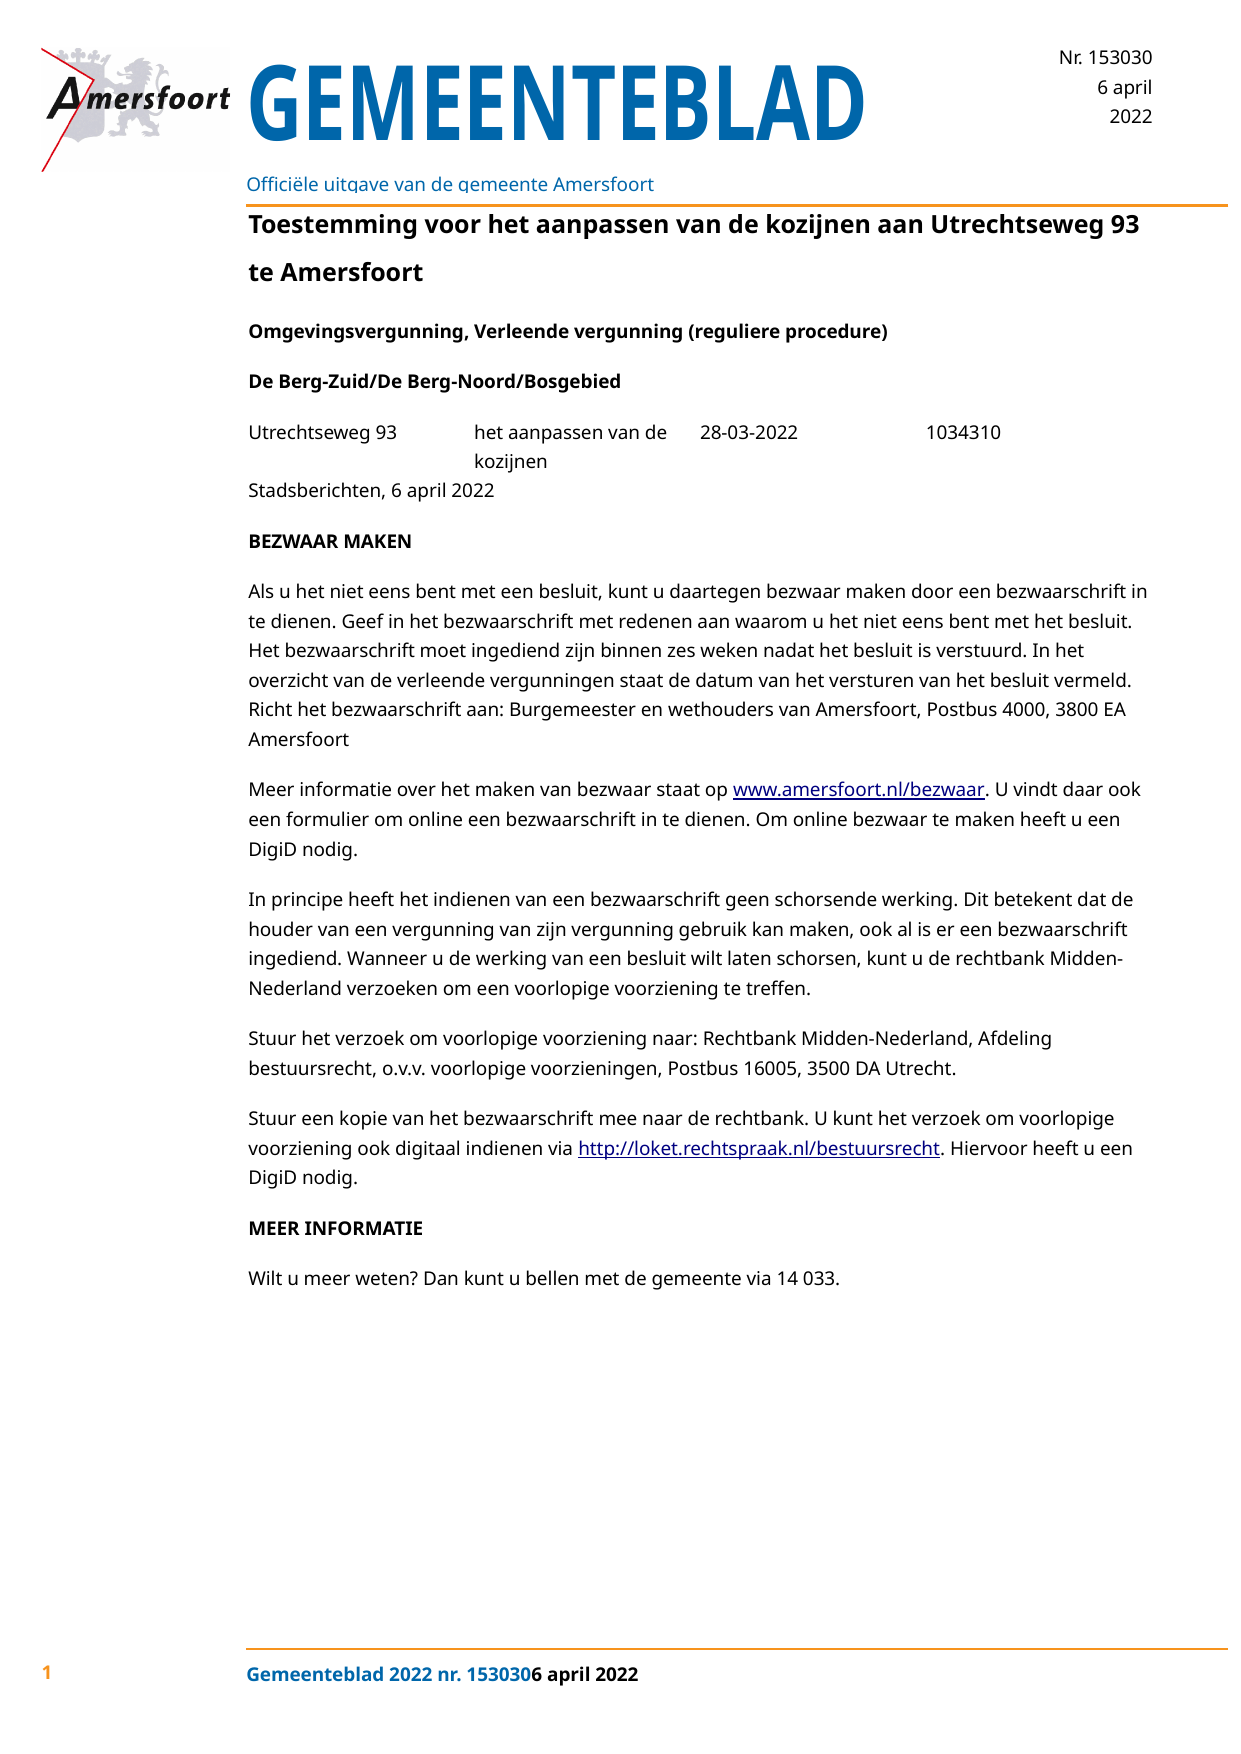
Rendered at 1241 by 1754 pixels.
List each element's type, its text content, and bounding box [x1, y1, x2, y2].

text Stuur het verzoek om voorlopige voorziening naar: Rechtbank Midden-Nederland, Afdeling bestuursrecht, o.v.v. voorlopige voorzieningen, Postbus 16005, 3500 DA Utrecht. [248, 1025, 1152, 1081]
table_header 1034310 [926, 419, 1152, 474]
text Omgevingsvergunning, Verleende vergunning (reguliere procedure) [248, 318, 1152, 344]
text Wilt u meer weten? Dan kunt u bellen met de gemeente via 14 033. [248, 1265, 1152, 1291]
text Toestemming voor het aanpassen van de kozijnen aan Utrechtseweg 93 te Amersfoort [248, 207, 1152, 288]
text MEER INFORMATIE [248, 1215, 1152, 1241]
table_header Utrechtseweg 93 [248, 419, 474, 474]
table_header 28-03-2022 [700, 419, 926, 474]
text Stuur een kopie van het bezwaarschrift mee naar de rechtbank. U kunt het verzoek om voorlopige voorziening ook digitaal indienen via http://loket.rechtspraak.nl/bestuursrecht. Hiervoor heeft u een DigiD nodig. [248, 1105, 1152, 1190]
text De Berg-Zuid/De Berg-Noord/Bosgebied [248, 368, 1152, 394]
text BEZWAAR MAKEN [248, 528, 1152, 553]
table_header het aanpassen van de kozijnen [474, 419, 700, 474]
text Meer informatie over het maken van bezwaar staat op www.amersfoort.nl/bezwaar. U vindt daar ook een formulier om online een bezwaarschrift in te dienen. Om online bezwaar te maken heeft u een DigiD nodig. [248, 777, 1152, 861]
picture [41, 47, 231, 172]
text Als u het niet eens bent met een besluit, kunt u daartegen bezwaar maken door een bezwaarschrift in te dienen. Geef in het bezwaarschrift met redenen aan waarom u het niet eens bent met het besluit. Het bezwaarschrift moet ingediend zijn binnen zes weken nadat het besluit is verstuurd. In het overzicht van de verleende vergunningen staat de datum van het versturen van het besluit vermeld. Richt het bezwaarschrift aan: Burgemeester en wethouders van Amersfoort, Postbus 4000, 3800 EA Amersfoort [248, 578, 1152, 752]
text In principe heeft het indienen van een bezwaarschrift geen schorsende werking. Dit betekent dat de houder van een vergunning van zijn vergunning gebruik kan maken, ook al is er een bezwaarschrift ingediend. Wanneer u de werking van een besluit wilt laten schorsen, kunt u de rechtbank Midden-Nederland verzoeken om een voorlopige voorziening te treffen. [248, 886, 1152, 1001]
text Stadsberichten, 6 april 2022 [248, 477, 1152, 503]
